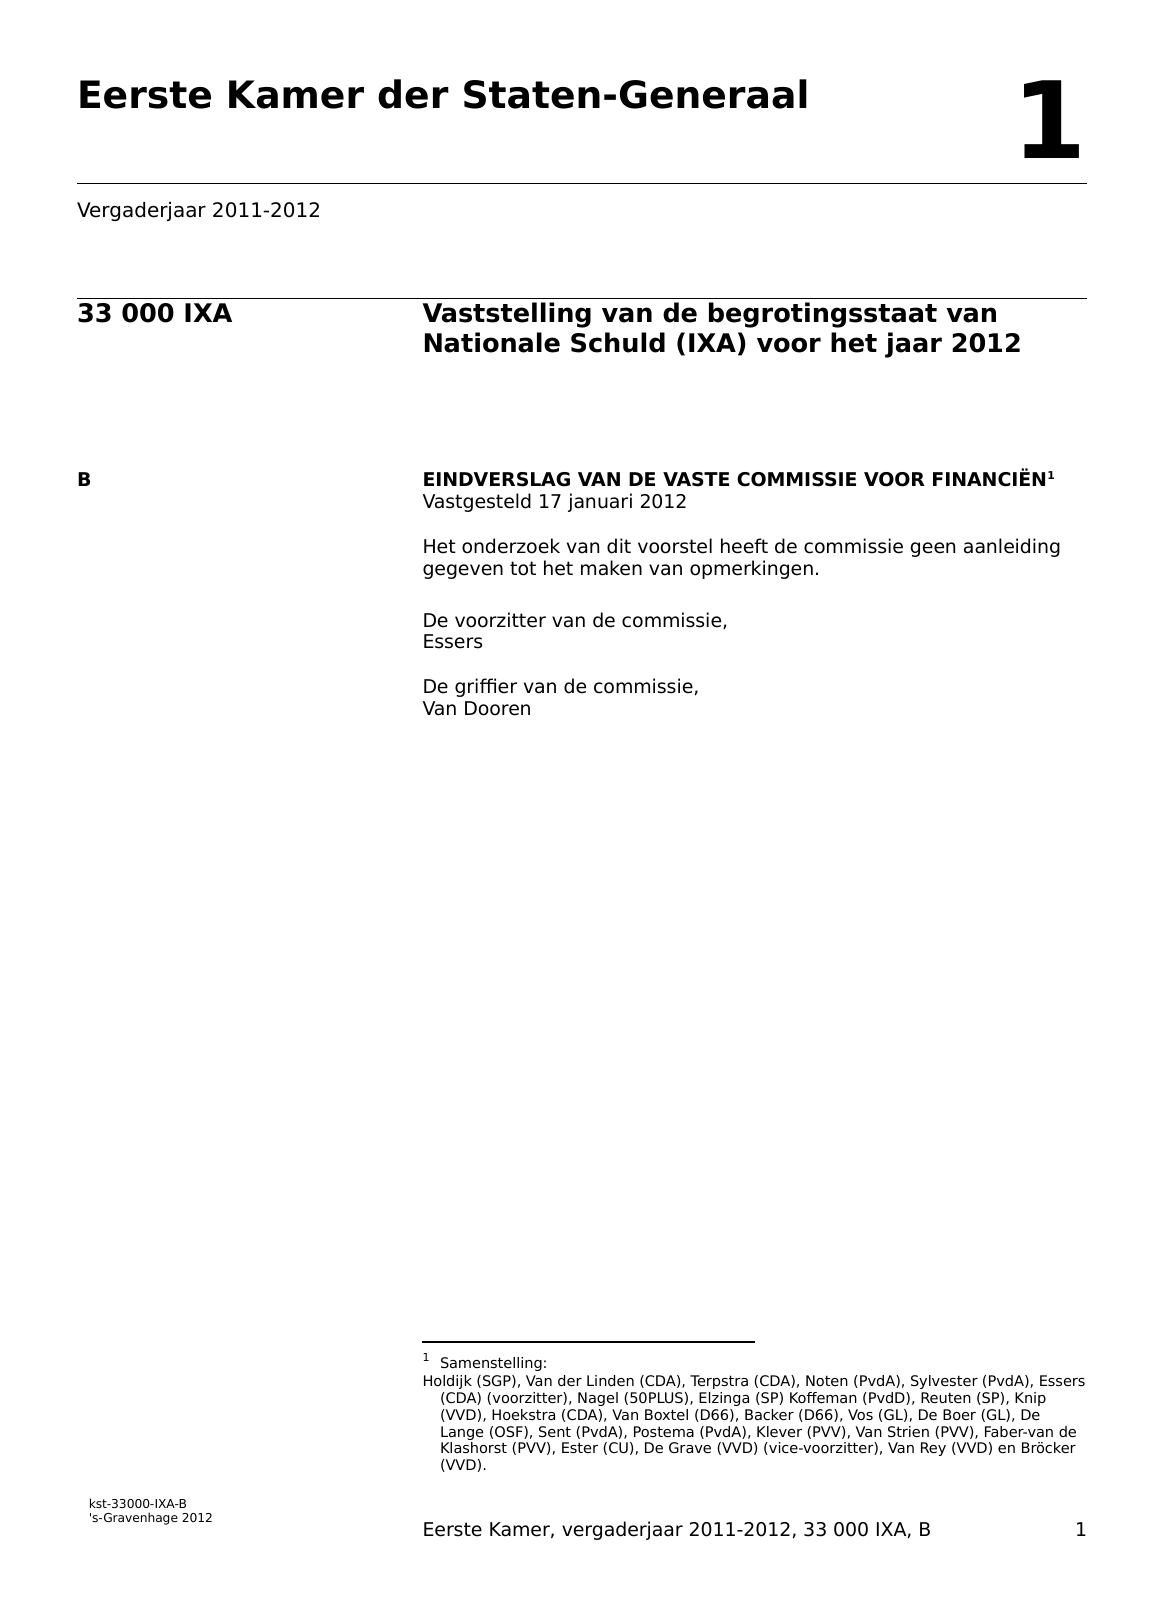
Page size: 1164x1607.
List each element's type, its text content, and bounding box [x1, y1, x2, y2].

text kst-33000-IXA-B [88, 1497, 323, 1511]
text De griffier van de commissie, Van Dooren [422, 676, 1087, 719]
subtitle 33 000 IXA Vaststelling van de begrotingsstaat van Nationale Schuld (IXA) voor het jaar 2012 [77, 299, 1087, 358]
subtitle B EINDVERSLAG VAN DE VASTE COMMISSIE VOOR FINANCIËN [77, 469, 1087, 491]
text Vastgesteld 17 januari 2012 [422, 491, 1087, 513]
table_header 1 [886, 59, 1087, 183]
text Samenstelling: [422, 1351, 1087, 1373]
text Het onderzoek van dit voorstel heeft de commissie geen aanleiding gegeven tot het maken van opmerkingen. [422, 536, 1087, 579]
table_cell Vergaderjaar 2011-2012 [77, 184, 1087, 298]
text 's-Gravenhage 2012 [88, 1511, 323, 1525]
text De voorzitter van de commissie, Essers [422, 609, 1087, 653]
text Holdijk (SGP), Van der Linden (CDA), Terpstra (CDA), Noten (PvdA), Sylvester (PvdA), Essers (CDA) (voorzitter), Nagel (50PLUS), Elzinga (SP) Koffeman (PvdD), Reuten (SP), Knip (VVD), Hoekstra (CDA), Van Boxtel (D66), Backer (D66), Vos (GL), De Boer (GL), De Lange (OSF), Sent (PvdA), Postema (PvdA), Klever (PVV), Van Strien (PVV), Faber-van de Klashorst (PVV), Ester (CU), De Grave (VVD) (vice-voorzitter), Van Rey (VVD) en Bröcker (VVD). [422, 1373, 1087, 1474]
table_header Eerste Kamer der Staten-Generaal [77, 59, 886, 183]
